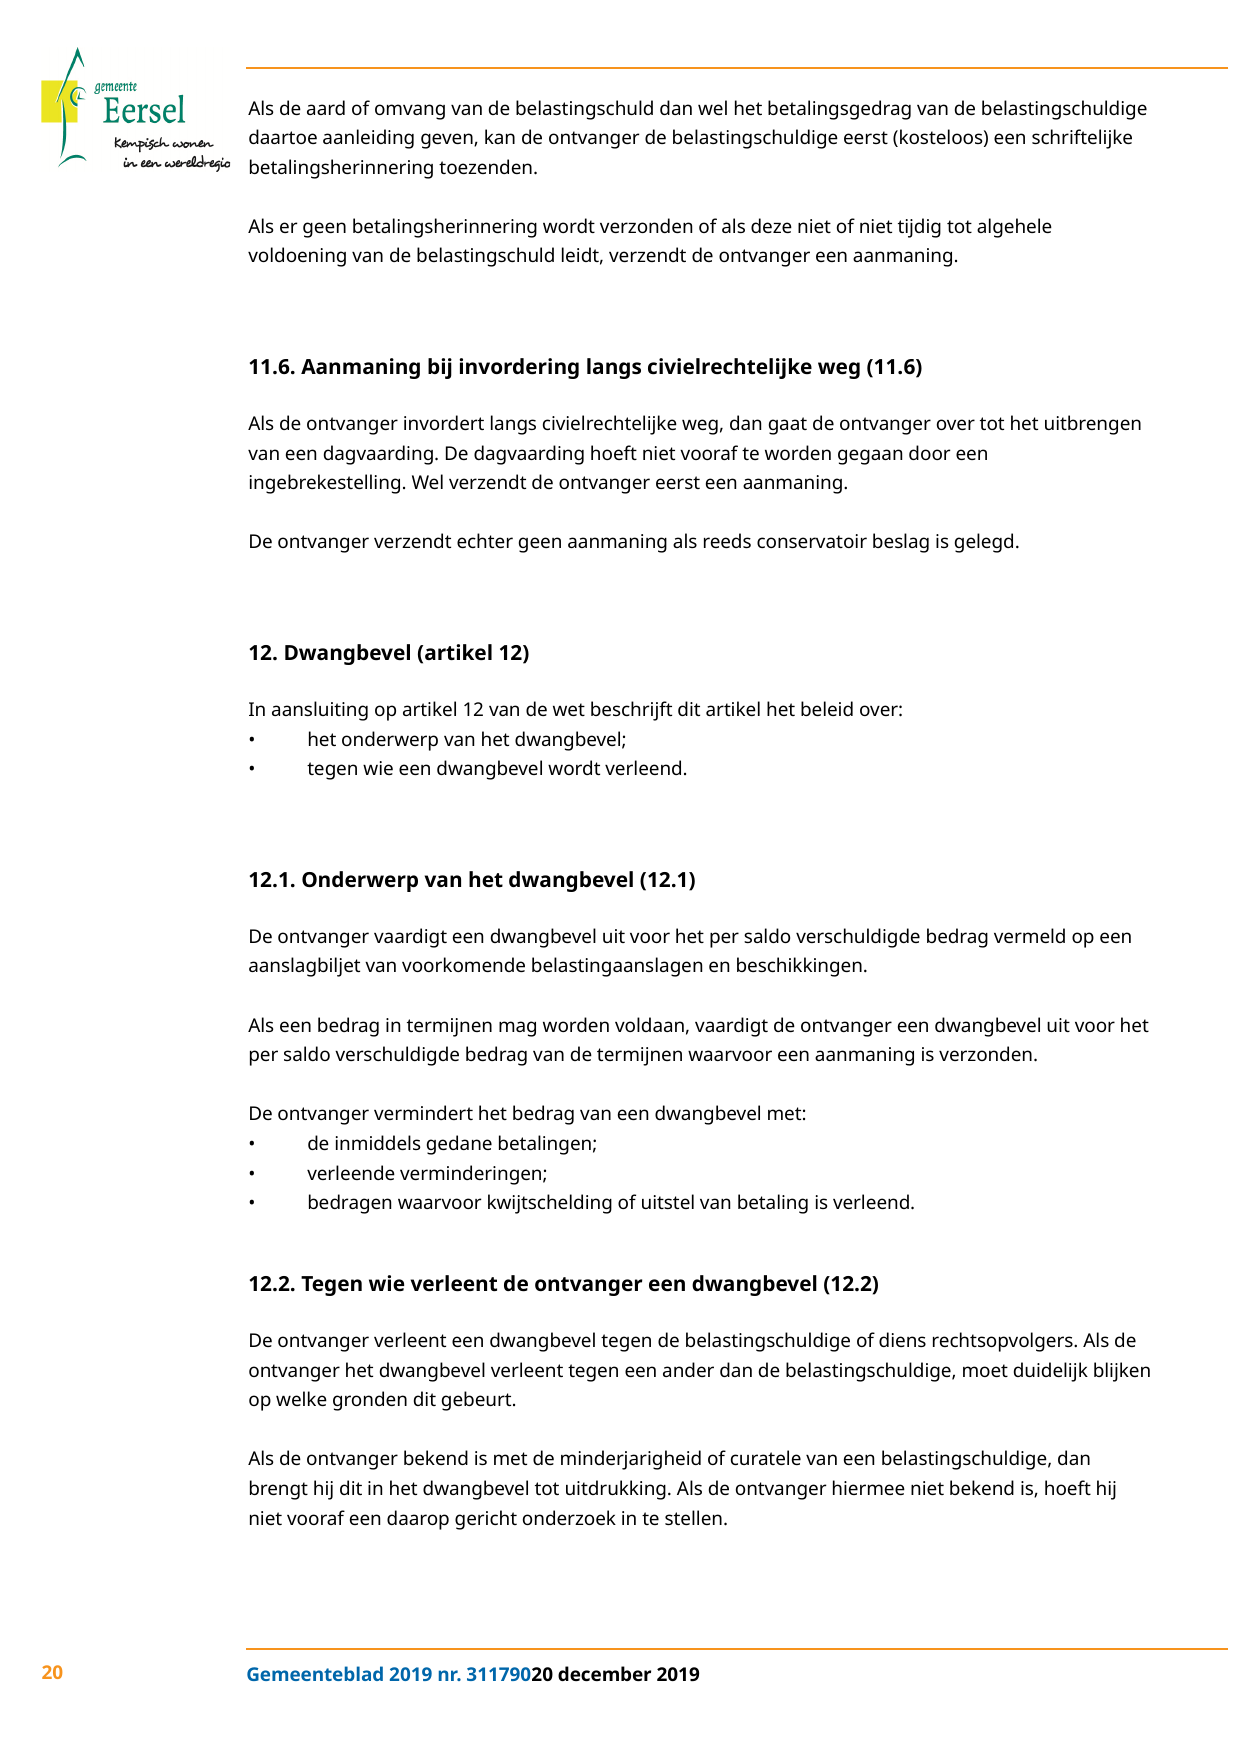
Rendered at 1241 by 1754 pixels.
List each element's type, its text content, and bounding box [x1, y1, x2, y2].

list het onderwerp van het dwangbevel; [248, 726, 1152, 752]
text Als de ontvanger bekend is met de minderjarigheid of curatele van een belastingschuldige, dan brengt hij dit in het dwangbevel tot uitdrukking. Als de ontvanger hiermee niet bekend is, hoeft hij niet vooraf een daarop gericht onderzoek in te stellen. [248, 1446, 1152, 1531]
text De ontvanger vermindert het bedrag van een dwangbevel met: [248, 1101, 1152, 1126]
text 12.2. Tegen wie verleent de ontvanger een dwangbevel (12.2) [248, 1269, 1152, 1298]
text Als de aard of omvang van de belastingschuld dan wel het betalingsgedrag van de belastingschuldige daartoe aanleiding geven, kan de ontvanger de belastingschuldige eerst (kosteloos) een schriftelijke betalingsherinnering toezenden. [248, 95, 1152, 180]
text 12. Dwangbevel (artikel 12) [248, 638, 1152, 667]
text De ontvanger verleent een dwangbevel tegen de belastingschuldige of diens rechtsopvolgers. Als de ontvanger het dwangbevel verleent tegen een ander dan de belastingschuldige, moet duidelijk blijken op welke gronden dit gebeurt. [248, 1327, 1152, 1412]
picture [41, 47, 231, 172]
text De ontvanger verzendt echter geen aanmaning als reeds conservatoir beslag is gelegd. [248, 529, 1152, 554]
list verleende verminderingen; [248, 1160, 1152, 1185]
list tegen wie een dwangbevel wordt verleend. [248, 755, 1152, 781]
list bedragen waarvoor kwijtschelding of uitstel van betaling is verleend. [248, 1189, 1152, 1215]
text In aansluiting op artikel 12 van de wet beschrijft dit artikel het beleid over: [248, 696, 1152, 722]
text 12.1. Onderwerp van het dwangbevel (12.1) [248, 865, 1152, 893]
text Als er geen betalingsherinnering wordt verzonden of als deze niet of niet tijdig tot algehele voldoening van de belastingschuld leidt, verzendt de ontvanger een aanmaning. [248, 213, 1152, 268]
text Als een bedrag in termijnen mag worden voldaan, vaardigt de ontvanger een dwangbevel uit voor het per saldo verschuldigde bedrag van de termijnen waarvoor een aanmaning is verzonden. [248, 1012, 1152, 1067]
text 11.6. Aanmaning bij invordering langs civielrechtelijke weg (11.6) [248, 352, 1152, 381]
text Als de ontvanger invordert langs civielrechtelijke weg, dan gaat de ontvanger over tot het uitbrengen van een dagvaarding. De dagvaarding hoeft niet vooraf te worden gegaan door een ingebrekestelling. Wel verzendt de ontvanger eerst een aanmaning. [248, 410, 1152, 495]
list de inmiddels gedane betalingen; [248, 1130, 1152, 1156]
text De ontvanger vaardigt een dwangbevel uit voor het per saldo verschuldigde bedrag vermeld op een aanslagbiljet van voorkomende belastingaanslagen en beschikkingen. [248, 923, 1152, 978]
